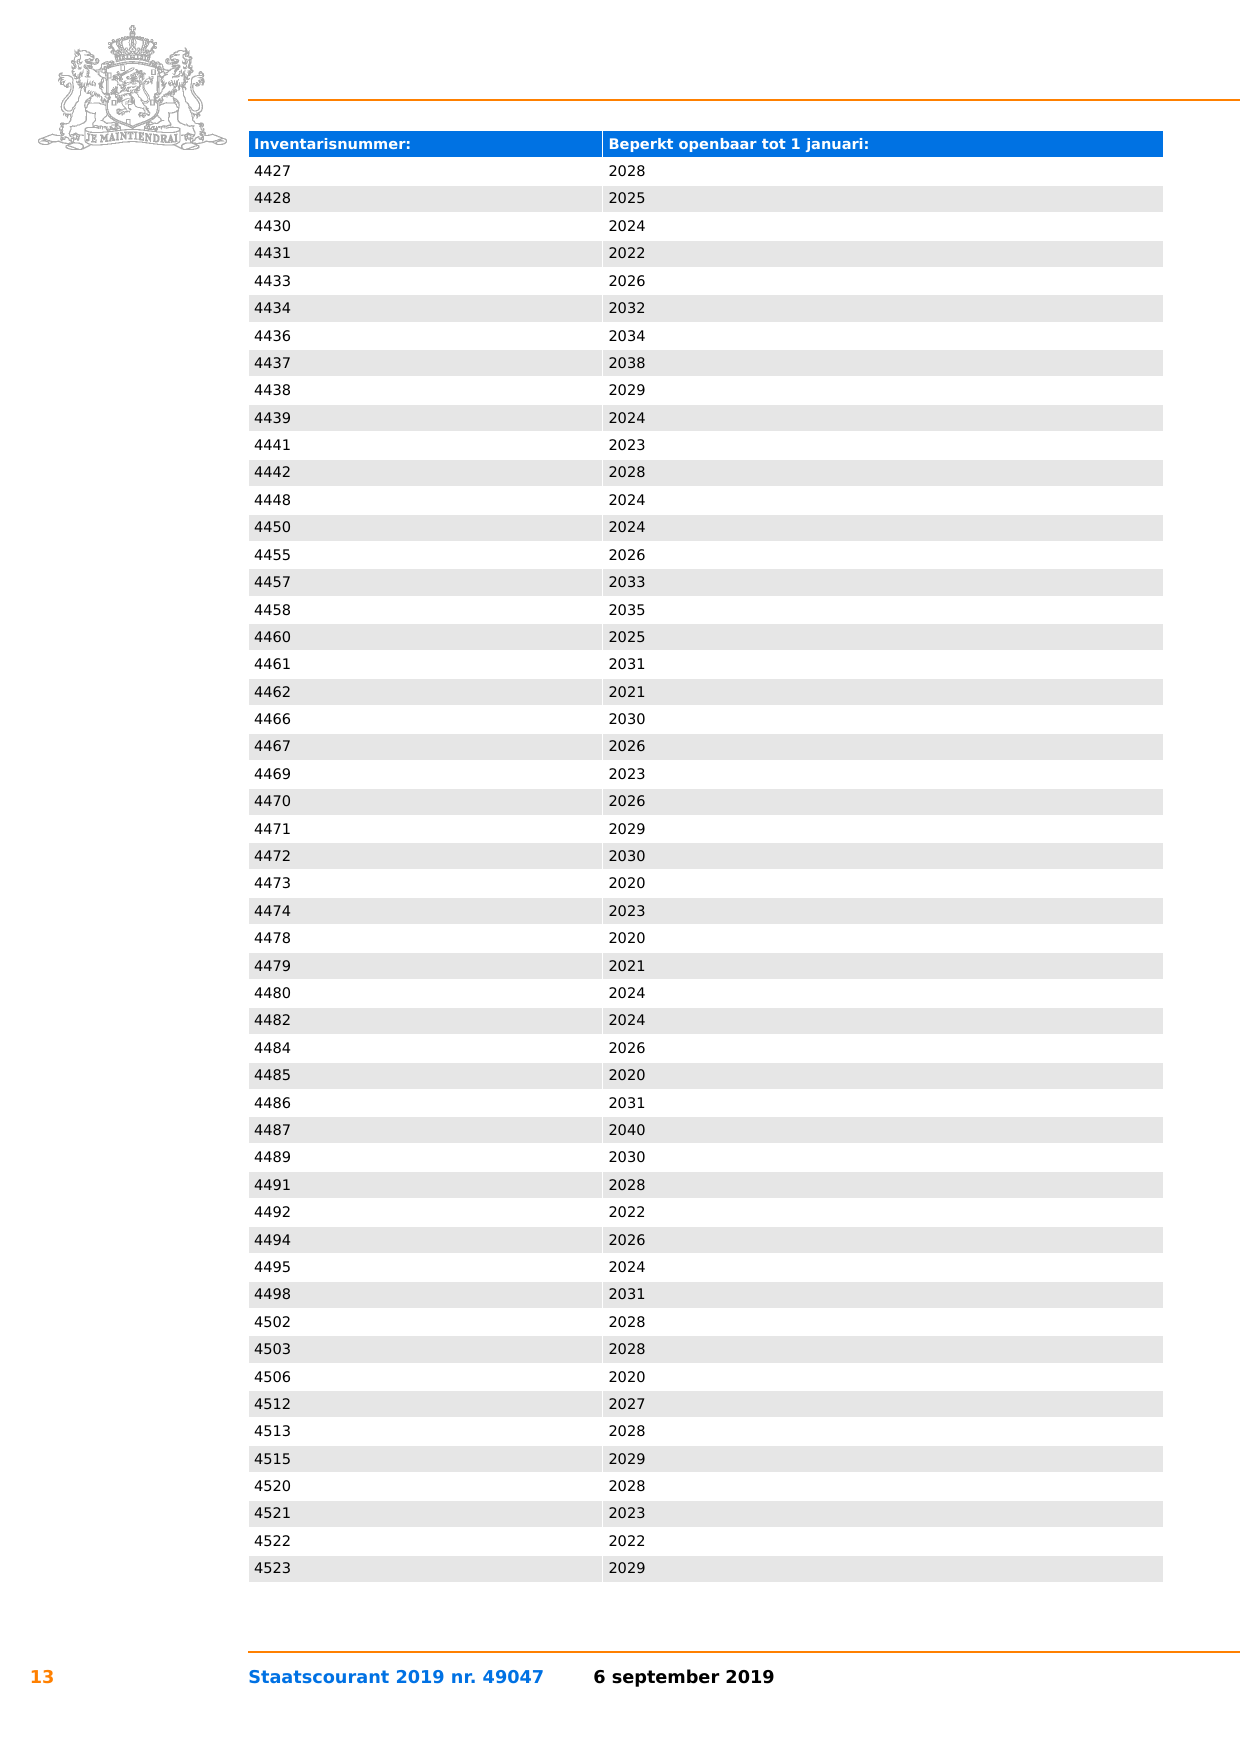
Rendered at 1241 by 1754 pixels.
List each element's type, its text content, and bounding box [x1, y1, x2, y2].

table_cell 2020 [603, 1364, 1163, 1390]
table_cell 2028 [603, 1172, 1163, 1198]
table_cell 2026 [603, 789, 1163, 815]
table_cell 4457 [249, 569, 602, 596]
table_cell 4522 [249, 1528, 602, 1554]
table_cell 2029 [603, 816, 1163, 842]
table_cell 4448 [249, 487, 602, 513]
table_cell 4515 [249, 1446, 602, 1472]
table_cell 2032 [603, 295, 1163, 322]
table_cell 2026 [603, 542, 1163, 568]
table_cell 2023 [603, 898, 1163, 924]
table_cell 4513 [249, 1419, 602, 1445]
table_cell 2025 [603, 186, 1163, 212]
table_cell 4442 [249, 460, 602, 486]
table_cell 2028 [603, 1309, 1163, 1335]
table_cell 4466 [249, 706, 602, 733]
table_cell 2026 [603, 1227, 1163, 1253]
table_cell 4512 [249, 1391, 602, 1417]
table_cell 4484 [249, 1035, 602, 1061]
table_cell 4482 [249, 1008, 602, 1034]
table_cell 4492 [249, 1199, 602, 1226]
table_cell 4503 [249, 1336, 602, 1363]
table_cell 2022 [603, 1528, 1163, 1554]
table_cell 2023 [603, 761, 1163, 787]
table_cell 2024 [603, 515, 1163, 541]
table_cell 4480 [249, 980, 602, 1007]
table_cell 2020 [603, 1063, 1163, 1089]
table_cell 4439 [249, 405, 602, 431]
table_cell 2029 [603, 1556, 1163, 1582]
table_cell 2024 [603, 213, 1163, 239]
table_cell 4470 [249, 789, 602, 815]
table_cell 2026 [603, 1035, 1163, 1061]
table_cell 4462 [249, 679, 602, 705]
table_cell 4441 [249, 432, 602, 459]
table_cell 4431 [249, 241, 602, 267]
table_cell 4521 [249, 1501, 602, 1527]
table_cell 2023 [603, 1501, 1163, 1527]
table_cell 4469 [249, 761, 602, 787]
table_cell 4461 [249, 651, 602, 678]
table_cell 2031 [603, 651, 1163, 678]
table_cell 2030 [603, 843, 1163, 869]
table_cell 4471 [249, 816, 602, 842]
table_cell 4455 [249, 542, 602, 568]
table_cell 4478 [249, 925, 602, 952]
table_cell 4495 [249, 1254, 602, 1281]
table_cell 4428 [249, 186, 602, 212]
table_cell 4437 [249, 350, 602, 376]
table_cell 2030 [603, 1145, 1163, 1171]
table_cell 4438 [249, 378, 602, 404]
table_cell 4502 [249, 1309, 602, 1335]
table_cell 4486 [249, 1090, 602, 1116]
table_cell 4489 [249, 1145, 602, 1171]
table_cell 4491 [249, 1172, 602, 1198]
table_cell 2034 [603, 323, 1163, 349]
table_cell 2030 [603, 706, 1163, 733]
table_cell 4473 [249, 871, 602, 897]
table_cell 4458 [249, 597, 602, 623]
table_cell 2031 [603, 1090, 1163, 1116]
table_cell 2028 [603, 1473, 1163, 1500]
table_cell 2025 [603, 624, 1163, 650]
table_cell 4472 [249, 843, 602, 869]
table_cell 2029 [603, 378, 1163, 404]
table_header Inventarisnummer: [249, 131, 602, 157]
table_cell 2029 [603, 1446, 1163, 1472]
table_cell 2024 [603, 405, 1163, 431]
table_cell 4520 [249, 1473, 602, 1500]
table_cell 2027 [603, 1391, 1163, 1417]
table_cell 2020 [603, 925, 1163, 952]
table_cell 2023 [603, 432, 1163, 459]
table_cell 2026 [603, 734, 1163, 760]
table_cell 4487 [249, 1117, 602, 1143]
table_cell 4479 [249, 953, 602, 979]
table_cell 2021 [603, 953, 1163, 979]
table_cell 2038 [603, 350, 1163, 376]
table_cell 4498 [249, 1282, 602, 1308]
table_cell 4485 [249, 1063, 602, 1089]
table_cell 2033 [603, 569, 1163, 596]
table_cell 4450 [249, 515, 602, 541]
table_cell 2026 [603, 268, 1163, 294]
table_cell 2024 [603, 487, 1163, 513]
table_cell 4474 [249, 898, 602, 924]
table_cell 4467 [249, 734, 602, 760]
table_cell 2020 [603, 871, 1163, 897]
table_cell 2024 [603, 1008, 1163, 1034]
table_cell 4434 [249, 295, 602, 322]
picture [38, 25, 227, 150]
table_cell 4506 [249, 1364, 602, 1390]
table_cell 2022 [603, 241, 1163, 267]
table_cell 4436 [249, 323, 602, 349]
table_cell 2028 [603, 1336, 1163, 1363]
table_cell 2035 [603, 597, 1163, 623]
table_cell 2040 [603, 1117, 1163, 1143]
table_cell 2022 [603, 1199, 1163, 1226]
table_cell 4494 [249, 1227, 602, 1253]
table_cell 2024 [603, 1254, 1163, 1281]
table_header Beperkt openbaar tot 1 januari: [603, 131, 1163, 157]
table_cell 2028 [603, 158, 1163, 185]
table_cell 2028 [603, 460, 1163, 486]
table_cell 4433 [249, 268, 602, 294]
table_cell 2024 [603, 980, 1163, 1007]
table_cell 4523 [249, 1556, 602, 1582]
table_cell 2021 [603, 679, 1163, 705]
table_cell 4460 [249, 624, 602, 650]
table_cell 2031 [603, 1282, 1163, 1308]
table_cell 4427 [249, 158, 602, 185]
table_cell 4430 [249, 213, 602, 239]
table_cell 2028 [603, 1419, 1163, 1445]
